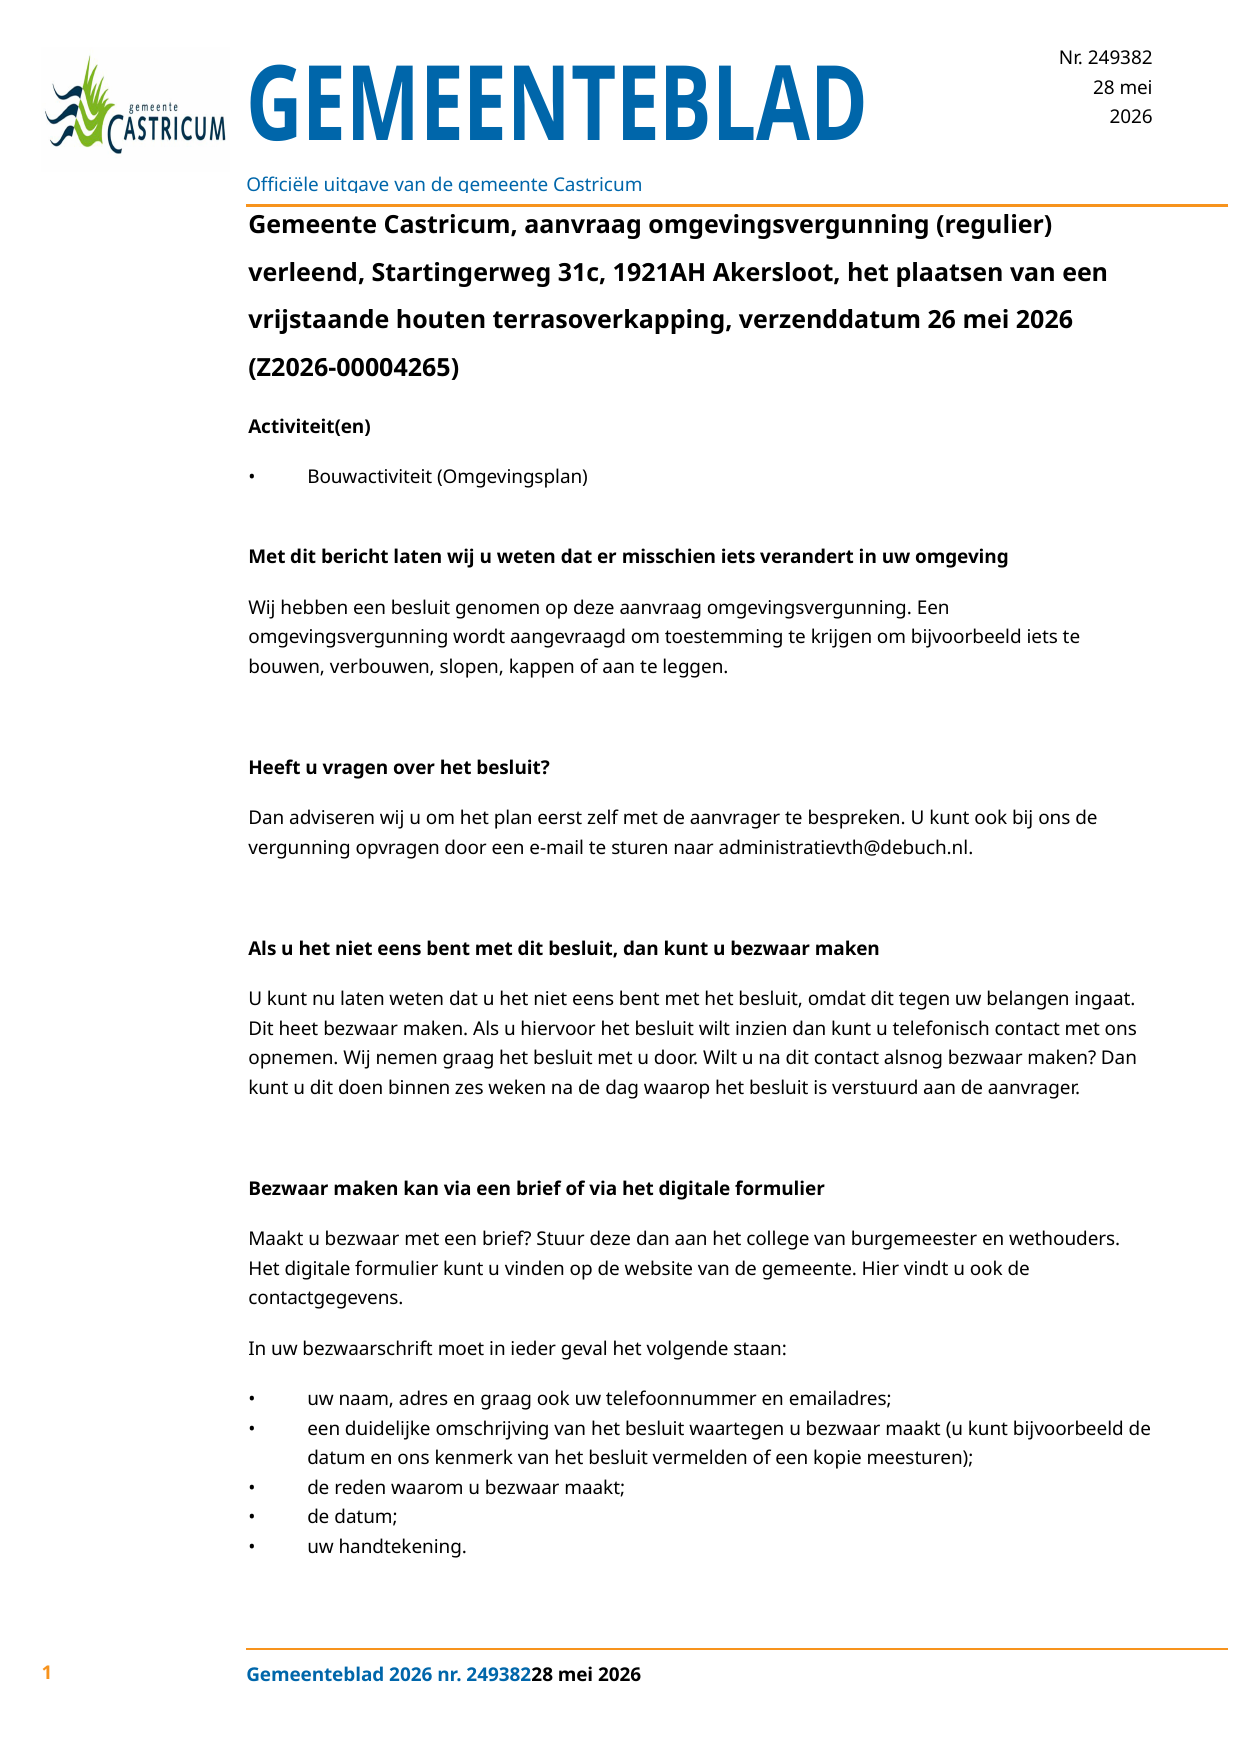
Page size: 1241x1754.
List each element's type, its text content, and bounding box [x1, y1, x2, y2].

list de reden waarom u bezwaar maakt; [248, 1474, 1152, 1500]
text Heeft u vragen over het besluit? [248, 754, 1152, 780]
list een duidelijke omschrijving van het besluit waartegen u bezwaar maakt (u kunt bijvoorbeeld de datum en ons kenmerk van het besluit vermelden of een kopie meesturen); [248, 1415, 1152, 1470]
text U kunt nu laten weten dat u het niet eens bent met het besluit, omdat dit tegen uw belangen ingaat. Dit heet bezwaar maken. Als u hiervoor het besluit wilt inzien dan kunt u telefonisch contact met ons opnemen. Wij nemen graag het besluit met u door. Wilt u na dit contact alsnog bezwaar maken? Dan kunt u dit doen binnen zes weken na de dag waarop het besluit is verstuurd aan de aanvrager. [248, 985, 1152, 1100]
picture [41, 47, 231, 172]
text Activiteit(en) [248, 413, 1152, 439]
text Met dit bericht laten wij u weten dat er misschien iets verandert in uw omgeving [248, 543, 1152, 569]
text Als u het niet eens bent met dit besluit, dan kunt u bezwaar maken [248, 935, 1152, 961]
text Bezwaar maken kan via een brief of via het digitale formulier [248, 1175, 1152, 1201]
text Gemeente Castricum, aanvraag omgevingsvergunning (regulier) verleend, Startingerweg 31c, 1921AH Akersloot, het plaatsen van een vrijstaande houten terrasoverkapping, verzenddatum 26 mei 2026 (Z2026-00004265) [248, 207, 1152, 384]
text Wij hebben een besluit genomen op deze aanvraag omgevingsvergunning. Een omgevingsvergunning wordt aangevraagd om toestemming te krijgen om bijvoorbeeld iets te bouwen, verbouwen, slopen, kappen of aan te leggen. [248, 594, 1152, 679]
list uw naam, adres en graag ook uw telefoonnummer en emailadres; [248, 1385, 1152, 1411]
text In uw bezwaarschrift moet in ieder geval het volgende staan: [248, 1335, 1152, 1361]
list Bouwactiviteit (Omgevingsplan) [248, 463, 1152, 489]
list uw handtekening. [248, 1533, 1152, 1559]
text Dan adviseren wij u om het plan eerst zelf met de aanvrager te bespreken. U kunt ook bij ons de vergunning opvragen door een e-mail te sturen naar administratievth@debuch.nl. [248, 804, 1152, 860]
text Maakt u bezwaar met een brief? Stuur deze dan aan het college van burgemeester en wethouders. Het digitale formulier kunt u vinden op de website van de gemeente. Hier vindt u ook de contactgegevens. [248, 1225, 1152, 1310]
list de datum; [248, 1503, 1152, 1529]
